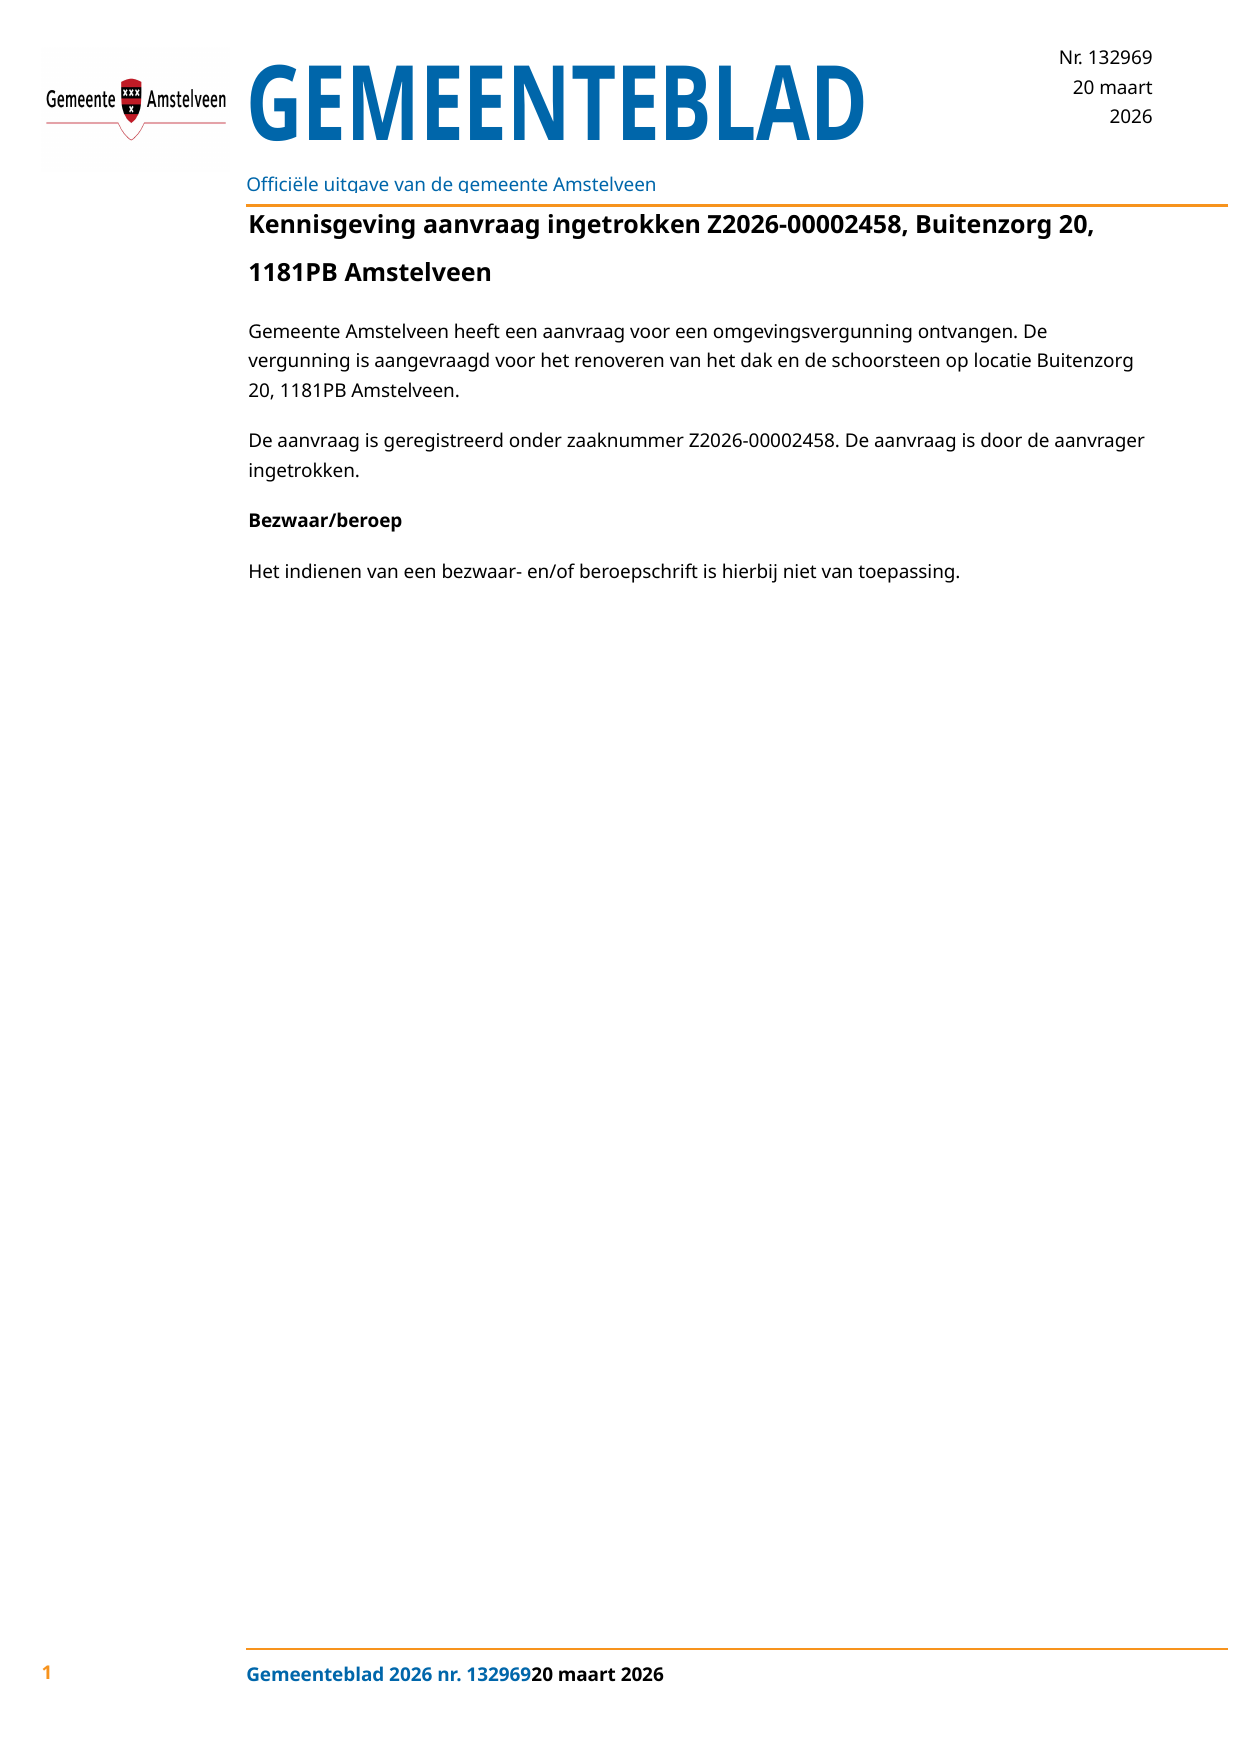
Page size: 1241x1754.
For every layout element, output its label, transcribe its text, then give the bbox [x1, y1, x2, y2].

picture [41, 47, 231, 172]
text Het indienen van een bezwaar- en/of beroepschrift is hierbij niet van toepassing. [248, 558, 1152, 584]
text Gemeente Amstelveen heeft een aanvraag voor een omgevingsvergunning ontvangen. De vergunning is aangevraagd voor het renoveren van het dak en de schoorsteen op locatie Buitenzorg 20, 1181PB Amstelveen. [248, 318, 1152, 403]
text De aanvraag is geregistreerd onder zaaknummer Z2026-00002458. De aanvraag is door de aanvrager ingetrokken. [248, 427, 1152, 483]
text Bezwaar/beroep [248, 507, 1152, 533]
text Kennisgeving aanvraag ingetrokken Z2026-00002458, Buitenzorg 20, 1181PB Amstelveen [248, 207, 1152, 288]
